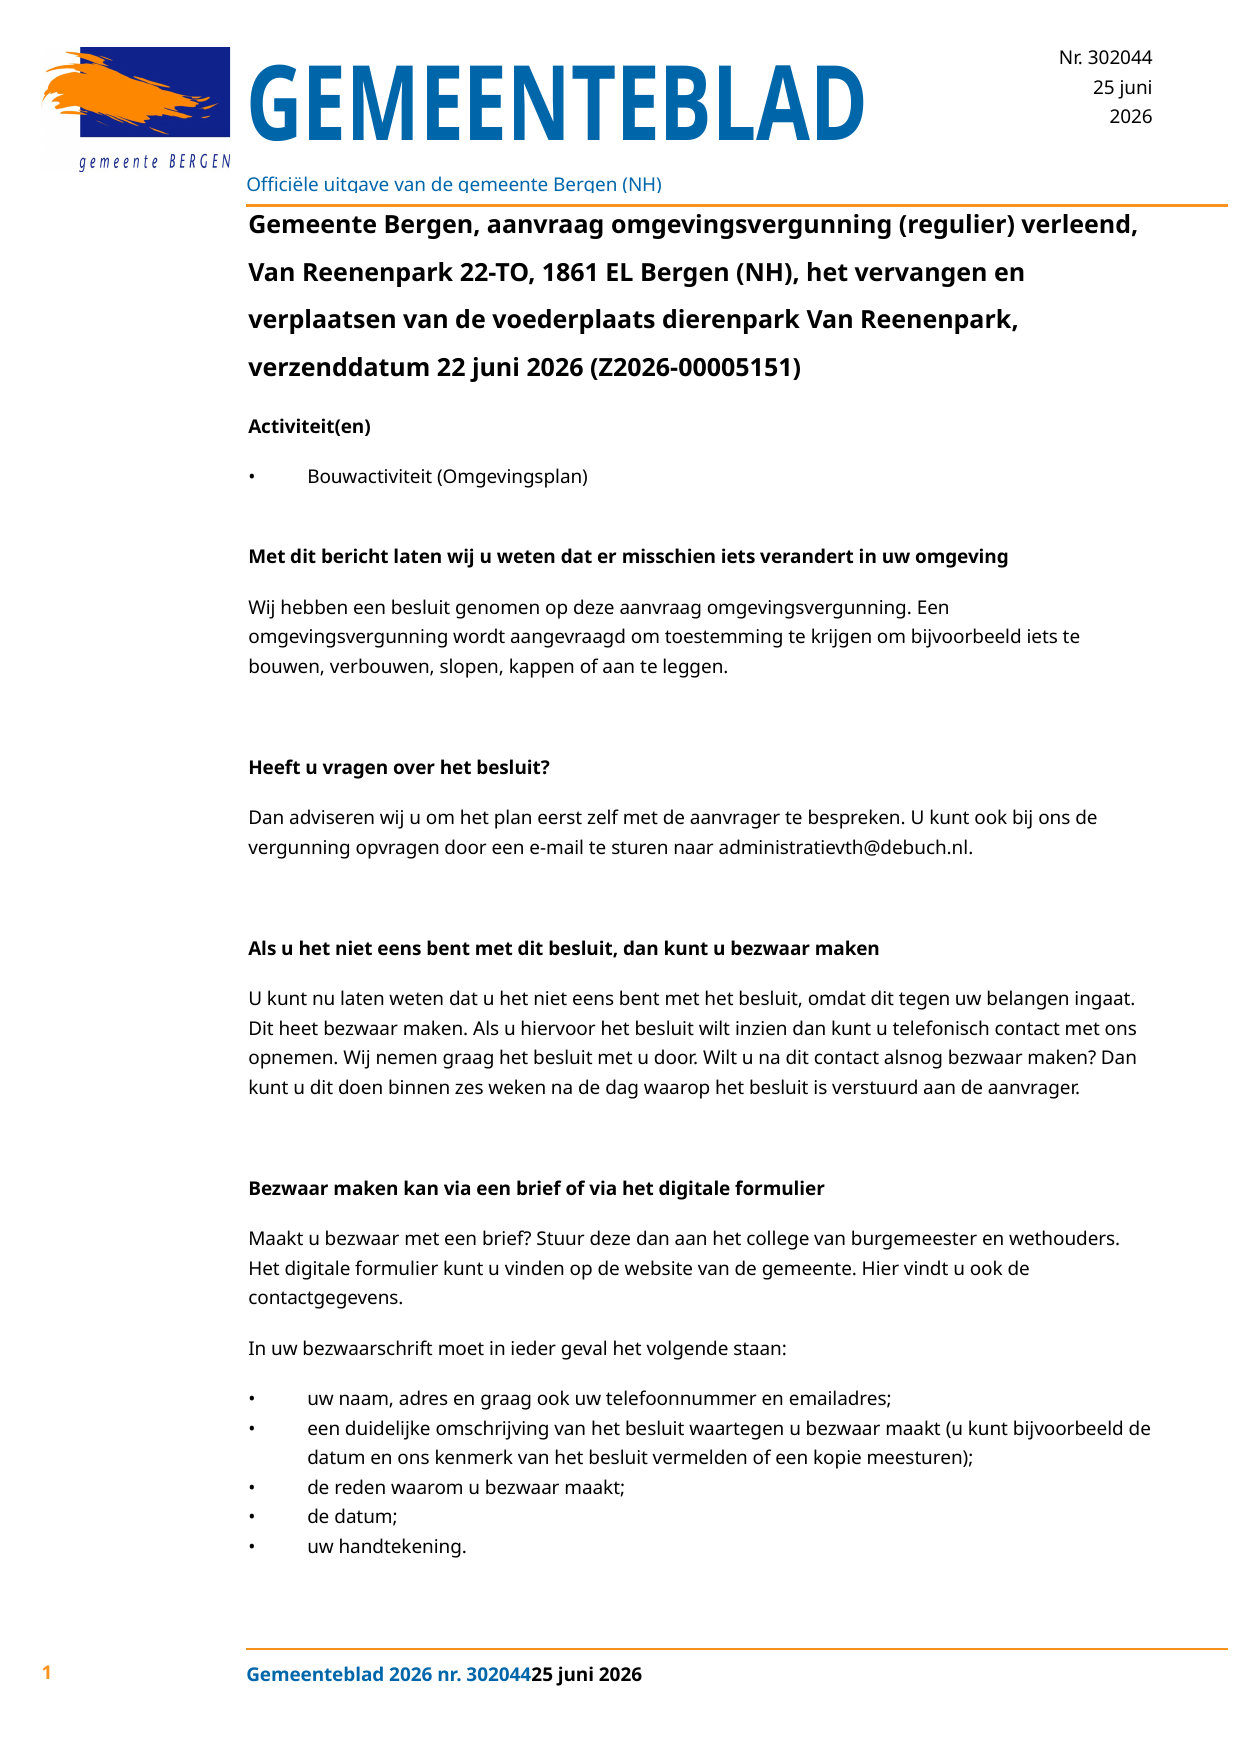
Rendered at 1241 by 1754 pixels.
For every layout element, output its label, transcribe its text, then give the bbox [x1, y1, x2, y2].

text Als u het niet eens bent met dit besluit, dan kunt u bezwaar maken [248, 935, 1152, 961]
list de datum; [248, 1503, 1152, 1529]
text Bezwaar maken kan via een brief of via het digitale formulier [248, 1175, 1152, 1201]
text In uw bezwaarschrift moet in ieder geval het volgende staan: [248, 1335, 1152, 1361]
text Activiteit(en) [248, 413, 1152, 439]
list een duidelijke omschrijving van het besluit waartegen u bezwaar maakt (u kunt bijvoorbeeld de datum en ons kenmerk van het besluit vermelden of een kopie meesturen); [248, 1415, 1152, 1470]
text U kunt nu laten weten dat u het niet eens bent met het besluit, omdat dit tegen uw belangen ingaat. Dit heet bezwaar maken. Als u hiervoor het besluit wilt inzien dan kunt u telefonisch contact met ons opnemen. Wij nemen graag het besluit met u door. Wilt u na dit contact alsnog bezwaar maken? Dan kunt u dit doen binnen zes weken na de dag waarop het besluit is verstuurd aan de aanvrager. [248, 985, 1152, 1100]
list uw naam, adres en graag ook uw telefoonnummer en emailadres; [248, 1385, 1152, 1411]
text Met dit bericht laten wij u weten dat er misschien iets verandert in uw omgeving [248, 543, 1152, 569]
picture [41, 47, 231, 172]
text Wij hebben een besluit genomen op deze aanvraag omgevingsvergunning. Een omgevingsvergunning wordt aangevraagd om toestemming te krijgen om bijvoorbeeld iets te bouwen, verbouwen, slopen, kappen of aan te leggen. [248, 594, 1152, 679]
text Dan adviseren wij u om het plan eerst zelf met de aanvrager te bespreken. U kunt ook bij ons de vergunning opvragen door een e-mail te sturen naar administratievth@debuch.nl. [248, 804, 1152, 860]
text Maakt u bezwaar met een brief? Stuur deze dan aan het college van burgemeester en wethouders. Het digitale formulier kunt u vinden op de website van de gemeente. Hier vindt u ook de contactgegevens. [248, 1225, 1152, 1310]
list Bouwactiviteit (Omgevingsplan) [248, 463, 1152, 489]
list uw handtekening. [248, 1533, 1152, 1559]
text Gemeente Bergen, aanvraag omgevingsvergunning (regulier) verleend, Van Reenenpark 22-TO, 1861 EL Bergen (NH), het vervangen en verplaatsen van de voederplaats dierenpark Van Reenenpark, verzenddatum 22 juni 2026 (Z2026-00005151) [248, 207, 1152, 384]
text Heeft u vragen over het besluit? [248, 754, 1152, 780]
list de reden waarom u bezwaar maakt; [248, 1474, 1152, 1500]
